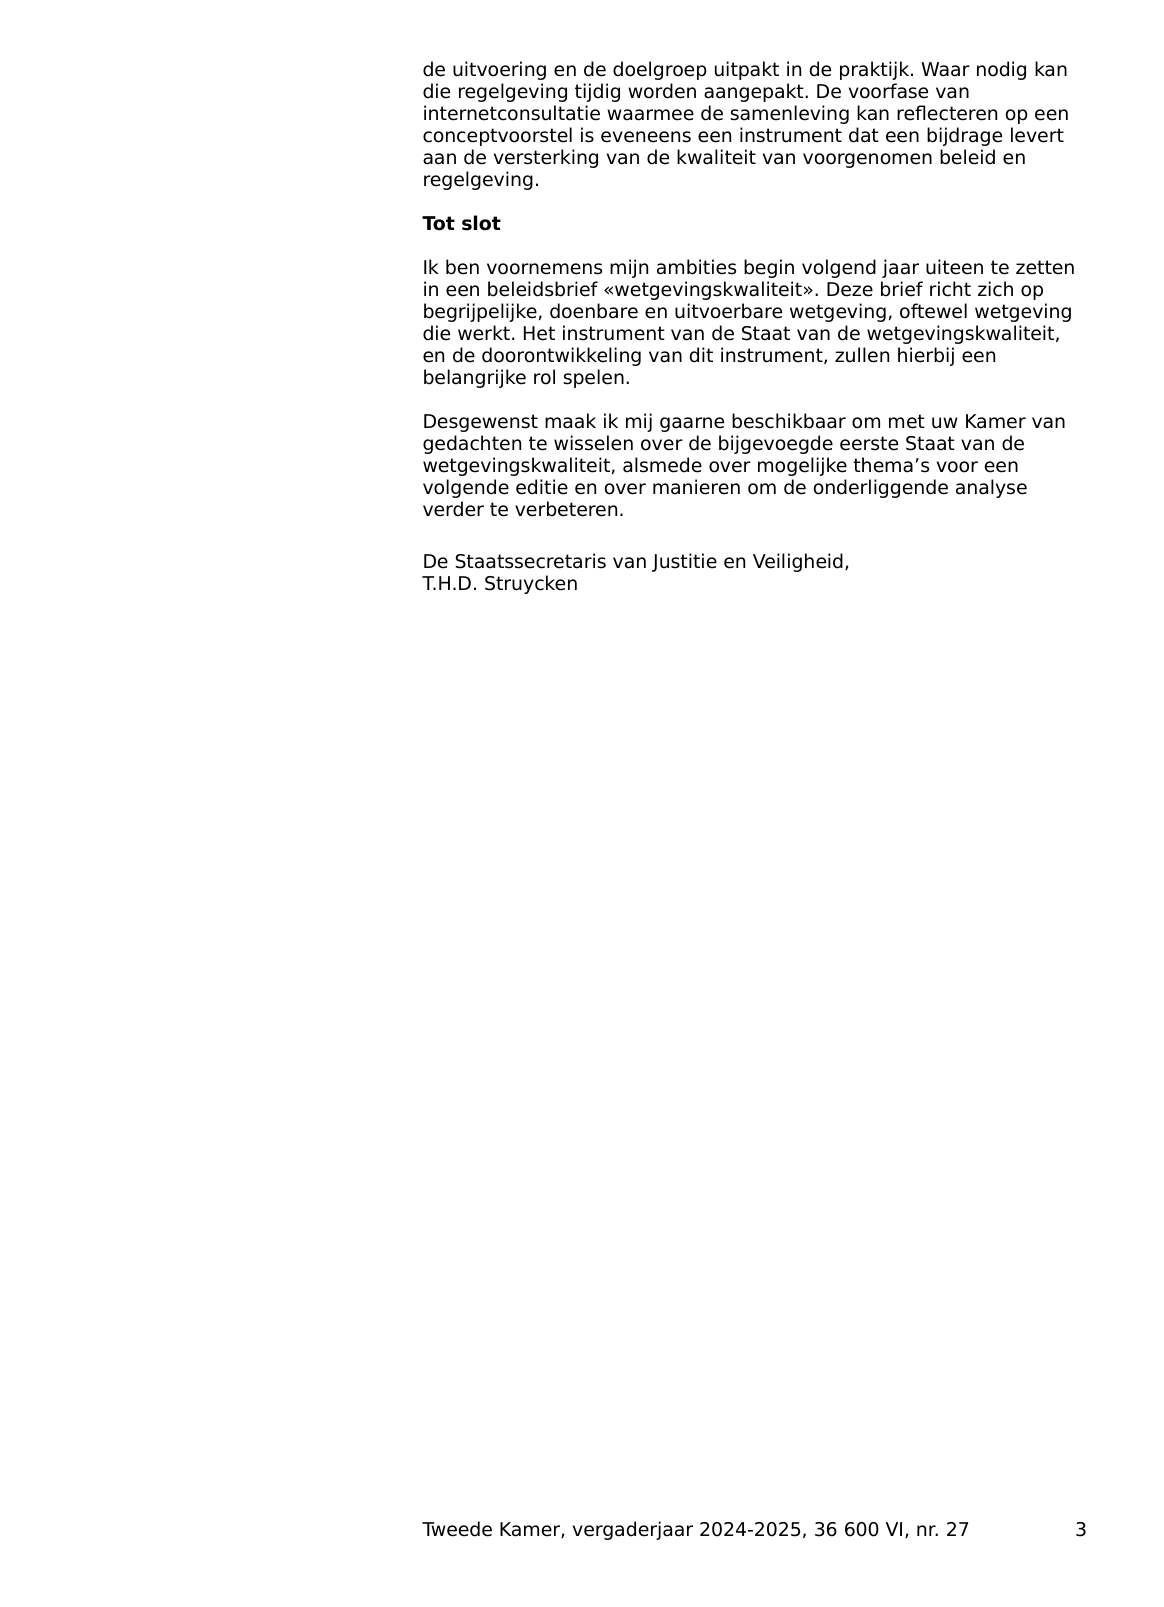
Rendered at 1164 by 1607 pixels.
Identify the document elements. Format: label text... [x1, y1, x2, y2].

text De Staatssecretaris van Justitie en Veiligheid, T.H.D. Struycken [422, 551, 1087, 595]
text Ik ben voornemens mijn ambities begin volgend jaar uiteen te zetten in een beleidsbrief «wetgevingskwaliteit». Deze brief richt zich op begrijpelijke, doenbare en uitvoerbare wetgeving, oftewel wetgeving die werkt. Het instrument van de Staat van de wetgevingskwaliteit, en de doorontwikkeling van dit instrument, zullen hierbij een belangrijke rol spelen. [422, 257, 1087, 389]
text de uitvoering en de doelgroep uitpakt in de praktijk. Waar nodig kan die regelgeving tijdig worden aangepakt. De voorfase van internetconsultatie waarmee de samenleving kan reflecteren op een conceptvoorstel is eveneens een instrument dat een bijdrage levert aan de versterking van de kwaliteit van voorgenomen beleid en regelgeving. [422, 59, 1087, 191]
text Desgewenst maak ik mij gaarne beschikbaar om met uw Kamer van gedachten te wisselen over de bijgevoegde eerste Staat van de wetgevingskwaliteit, alsmede over mogelijke thema’s voor een volgende editie en over manieren om de onderliggende analyse verder te verbeteren. [422, 411, 1087, 521]
subtitle Tot slot [422, 213, 1087, 235]
